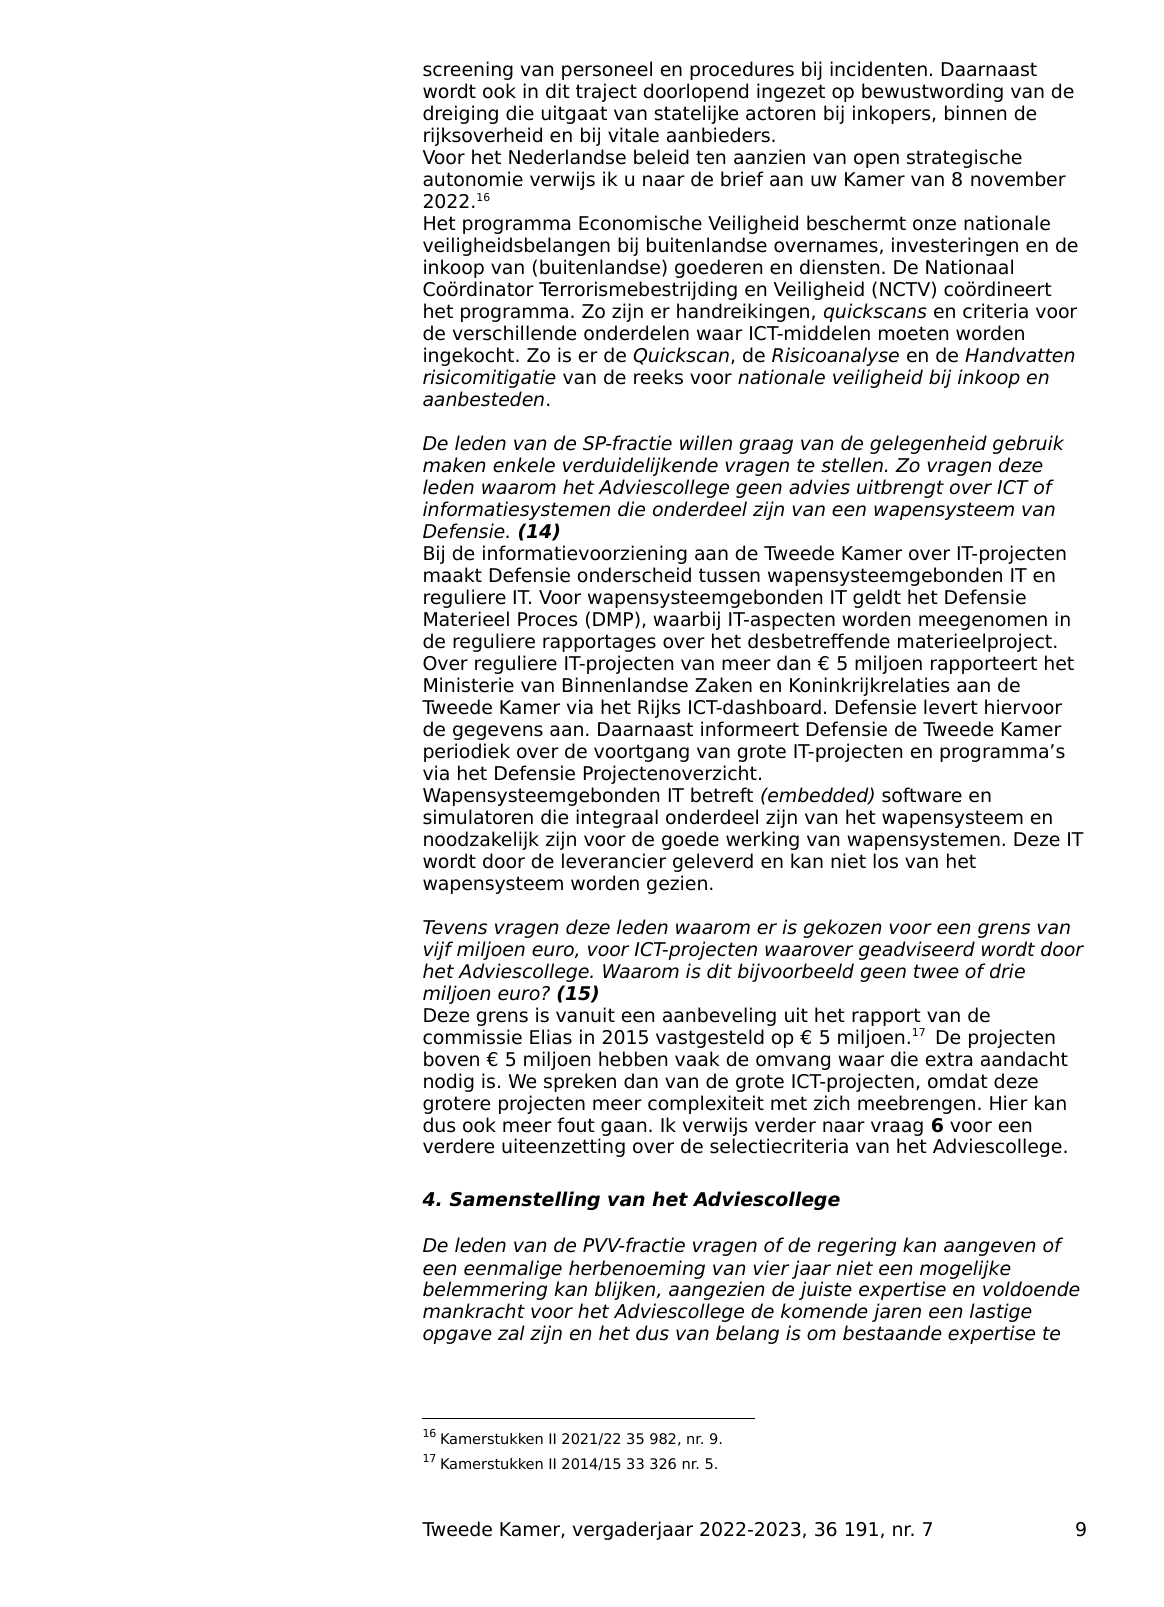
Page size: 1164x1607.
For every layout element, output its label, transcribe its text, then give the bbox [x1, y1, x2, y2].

text Voor het Nederlandse beleid ten aanzien van open strategische autonomie verwijs ik u naar de brief aan uw Kamer van 8 november 2022. [422, 147, 1087, 213]
text Het programma Economische Veiligheid beschermt onze nationale veiligheidsbelangen bij buitenlandse overnames, investeringen en de inkoop van (buitenlandse) goederen en diensten. De Nationaal Coördinator Terrorismebestrijding en Veiligheid (NCTV) coördineert het programma. Zo zijn er handreikingen, quickscans en criteria voor de verschillende onderdelen waar ICT-middelen moeten worden ingekocht. Zo is er de Quickscan, de Risicoanalyse en de Handvatten risicomitigatie van de reeks voor nationale veiligheid bij inkoop en aanbesteden. [422, 213, 1087, 411]
subtitle 4. Samenstelling van het Adviescollege [422, 1188, 1087, 1210]
text De leden van de SP-fractie willen graag van de gelegenheid gebruik maken enkele verduidelijkende vragen te stellen. Zo vragen deze leden waarom het Adviescollege geen advies uitbrengt over ICT of informatiesystemen die onderdeel zijn van een wapensysteem van Defensie. (14) [422, 433, 1087, 543]
text screening van personeel en procedures bij incidenten. Daarnaast wordt ook in dit traject doorlopend ingezet op bewustwording van de dreiging die uitgaat van statelijke actoren bij inkopers, binnen de rijksoverheid en bij vitale aanbieders. [422, 59, 1087, 147]
text Deze grens is vanuit een aanbeveling uit het rapport van de commissie Elias in 2015 vastgesteld op € 5 miljoen. De projecten boven € 5 miljoen hebben vaak de omvang waar die extra aandacht nodig is. We spreken dan van de grote ICT-projecten, omdat deze grotere projecten meer complexiteit met zich meebrengen. Hier kan dus ook meer fout gaan. Ik verwijs verder naar vraag 6 voor een verdere uiteenzetting over de selectiecriteria van het Adviescollege. [422, 1004, 1087, 1158]
text Kamerstukken II 2021/22 35 982, nr. 9. [422, 1427, 1087, 1449]
text Bij de informatievoorziening aan de Tweede Kamer over IT-projecten maakt Defensie onderscheid tussen wapensysteemgebonden IT en reguliere IT. Voor wapensysteemgebonden IT geldt het Defensie Materieel Proces (DMP), waarbij IT-aspecten worden meegenomen in de reguliere rapportages over het desbetreffende materieelproject. Over reguliere IT-projecten van meer dan € 5 miljoen rapporteert het Ministerie van Binnenlandse Zaken en Koninkrijkrelaties aan de Tweede Kamer via het Rijks ICT-dashboard. Defensie levert hiervoor de gegevens aan. Daarnaast informeert Defensie de Tweede Kamer periodiek over de voortgang van grote IT-projecten en programma’s via het Defensie Projectenoverzicht. [422, 543, 1087, 784]
text De leden van de PVV-fractie vragen of de regering kan aangeven of een eenmalige herbenoeming van vier jaar niet een mogelijke belemmering kan blijken, aangezien de juiste expertise en voldoende mankracht voor het Adviescollege de komende jaren een lastige opgave zal zijn en het dus van belang is om bestaande expertise te [422, 1235, 1087, 1345]
text Tevens vragen deze leden waarom er is gekozen voor een grens van vijf miljoen euro, voor ICT-projecten waarover geadviseerd wordt door het Adviescollege. Waarom is dit bijvoorbeeld geen twee of drie miljoen euro? (15) [422, 917, 1087, 1004]
text Kamerstukken II 2014/15 33 326 nr. 5. [422, 1452, 1087, 1474]
text Wapensysteemgebonden IT betreft (embedded) software en simulatoren die integraal onderdeel zijn van het wapensysteem en noodzakelijk zijn voor de goede werking van wapensystemen. Deze IT wordt door de leverancier geleverd en kan niet los van het wapensysteem worden gezien. [422, 784, 1087, 894]
